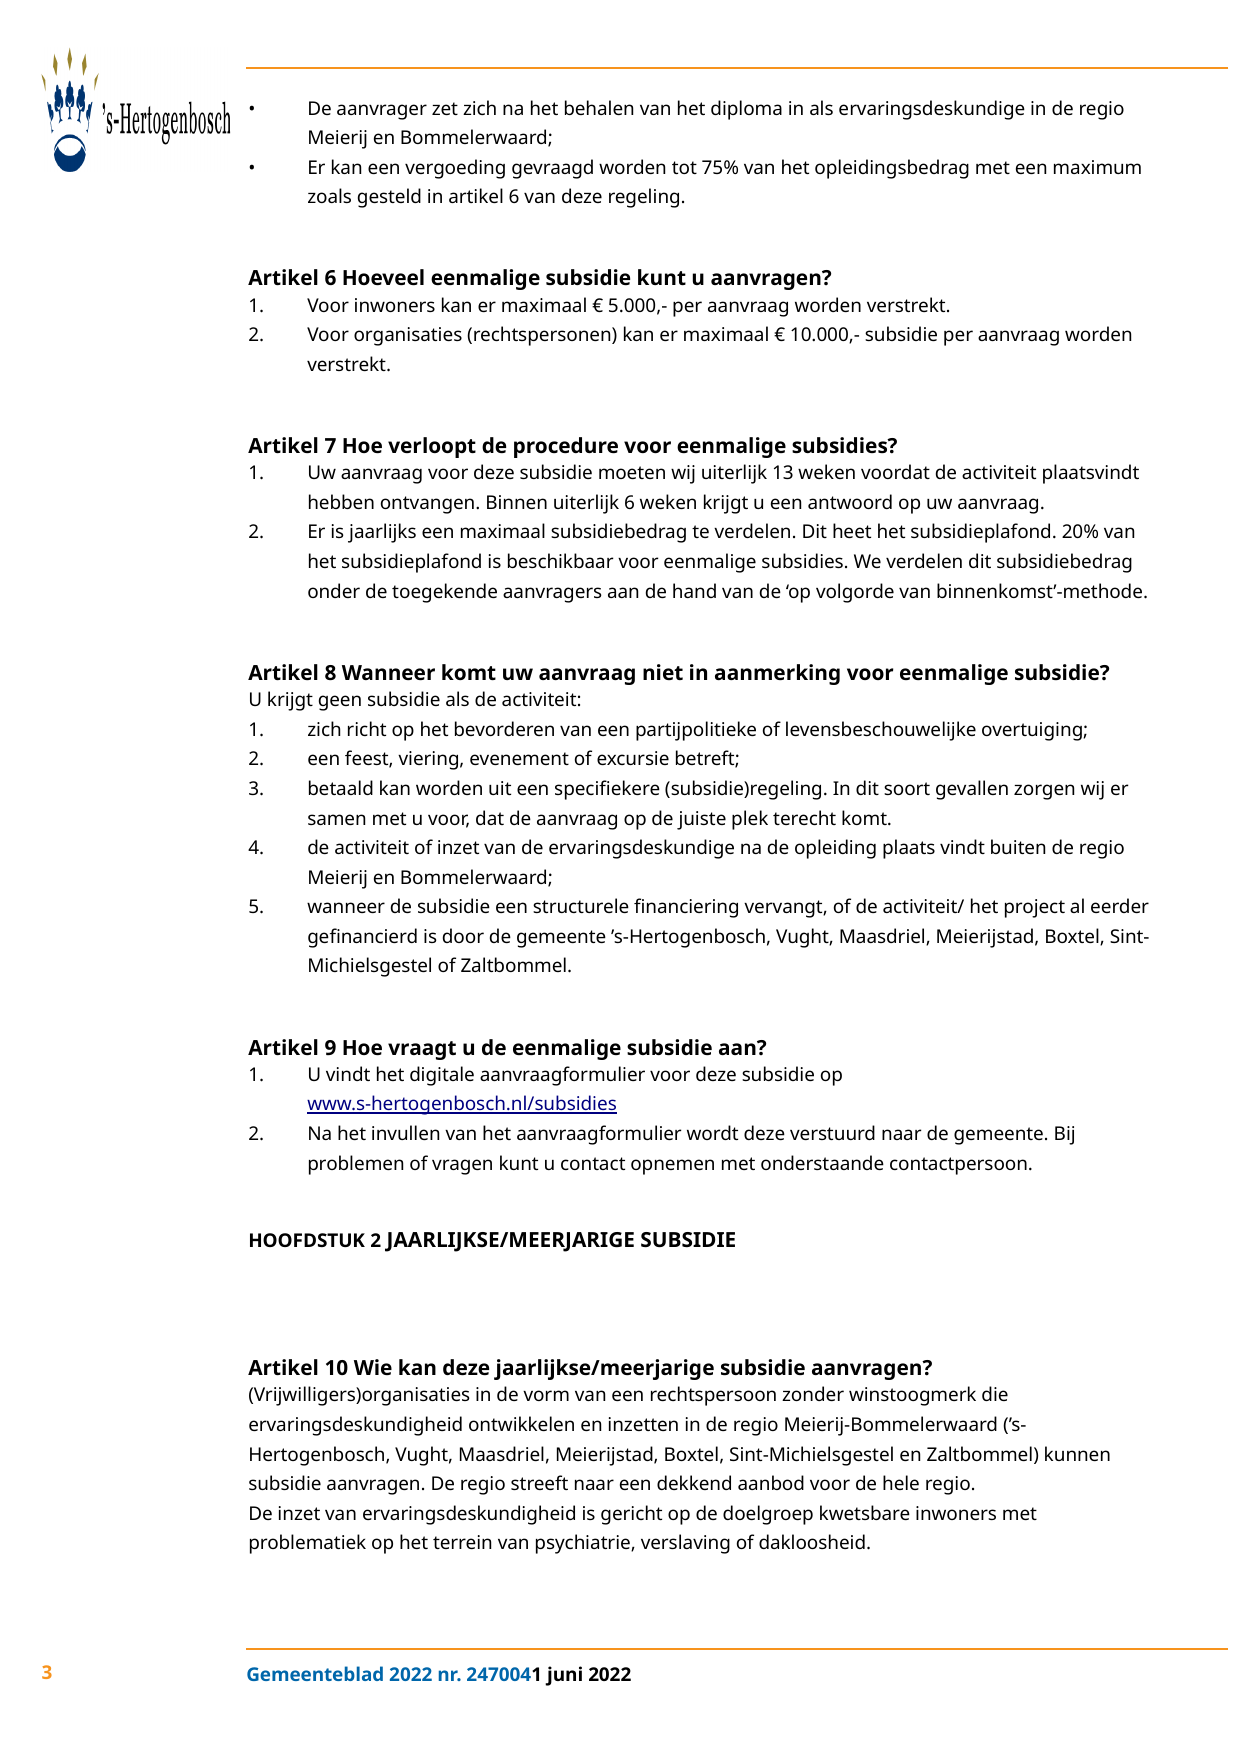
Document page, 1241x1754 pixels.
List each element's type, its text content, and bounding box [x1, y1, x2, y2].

text (Vrijwilligers)organisaties in de vorm van een rechtspersoon zonder winstoogmerk die ervaringsdeskundigheid ontwikkelen en inzetten in de regio Meierij-Bommelerwaard (’s-Hertogenbosch, Vught, Maasdriel, Meierijstad, Boxtel, Sint-Michielsgestel en Zaltbommel) kunnen subsidie aanvragen. De regio streeft naar een dekkend aanbod voor de hele regio. [248, 1382, 1152, 1496]
list De aanvrager zet zich na het behalen van het diploma in als ervaringsdeskundige in de regio Meierij en Bommelerwaard; [248, 95, 1152, 150]
list Er is jaarlijks een maximaal subsidiebedrag te verdelen. Dit heet het subsidieplafond. 20% van het subsidieplafond is beschikbaar voor eenmalige subsidies. We verdelen dit subsidiebedrag onder de toegekende aanvragers aan de hand van de ‘op volgorde van binnenkomst’-methode. [248, 519, 1152, 604]
list Er kan een vergoeding gevraagd worden tot 75% van het opleidingsbedrag met een maximum zoals gesteld in artikel 6 van deze regeling. [248, 154, 1152, 209]
list wanneer de subsidie een structurele financiering vervangt, of de activiteit/ het project al eerder gefinancierd is door de gemeente ’s-Hertogenbosch, Vught, Maasdriel, Meierijstad, Boxtel, Sint-Michielsgestel of Zaltbommel. [248, 893, 1152, 978]
list een feest, viering, evenement of excursie betreft; [248, 746, 1152, 771]
list Voor inwoners kan er maximaal € 5.000,- per aanvraag worden verstrekt. [248, 292, 1152, 318]
text De inzet van ervaringsdeskundigheid is gericht op de doelgroep kwetsbare inwoners met problematiek op het terrein van psychiatrie, verslaving of dakloosheid. [248, 1500, 1152, 1555]
text Artikel 9 Hoe vraagt u de eenmalige subsidie aan? [248, 1033, 1152, 1061]
list U vindt het digitale aanvraagformulier voor deze subsidie op www.s-hertogenbosch.nl/subsidies [248, 1061, 1152, 1116]
text U krijgt geen subsidie als de activiteit: [248, 686, 1152, 712]
text Artikel 7 Hoe verloopt de procedure voor eenmalige subsidies? [248, 431, 1152, 459]
text Artikel 6 Hoeveel eenmalige subsidie kunt u aanvragen? [248, 263, 1152, 292]
list Na het invullen van het aanvraagformulier wordt deze verstuurd naar de gemeente. Bij problemen of vragen kunt u contact opnemen met onderstaande contactpersoon. [248, 1120, 1152, 1176]
list betaald kan worden uit een specifiekere (subsidie)regeling. In dit soort gevallen zorgen wij er samen met u voor, dat de aanvraag op de juiste plek terecht komt. [248, 775, 1152, 830]
list Voor organisaties (rechtspersonen) kan er maximaal € 10.000,- subsidie per aanvraag worden verstrekt. [248, 322, 1152, 377]
list Uw aanvraag voor deze subsidie moeten wij uiterlijk 13 weken voordat de activiteit plaatsvindt hebben ontvangen. Binnen uiterlijk 6 weken krijgt u een antwoord op uw aanvraag. [248, 459, 1152, 515]
list de activiteit of inzet van de ervaringsdeskundige na de opleiding plaats vindt buiten de regio Meierij en Bommelerwaard; [248, 834, 1152, 889]
text Artikel 10 Wie kan deze jaarlijkse/meerjarige subsidie aanvragen? [248, 1353, 1152, 1382]
text HOOFDSTUK 2 JAARLIJKSE/MEERJARIGE SUBSIDIE [248, 1225, 1152, 1253]
text Artikel 8 Wanneer komt uw aanvraag niet in aanmerking voor eenmalige subsidie? [248, 658, 1152, 686]
picture [41, 47, 231, 172]
list zich richt op het bevorderen van een partijpolitieke of levensbeschouwelijke overtuiging; [248, 716, 1152, 742]
